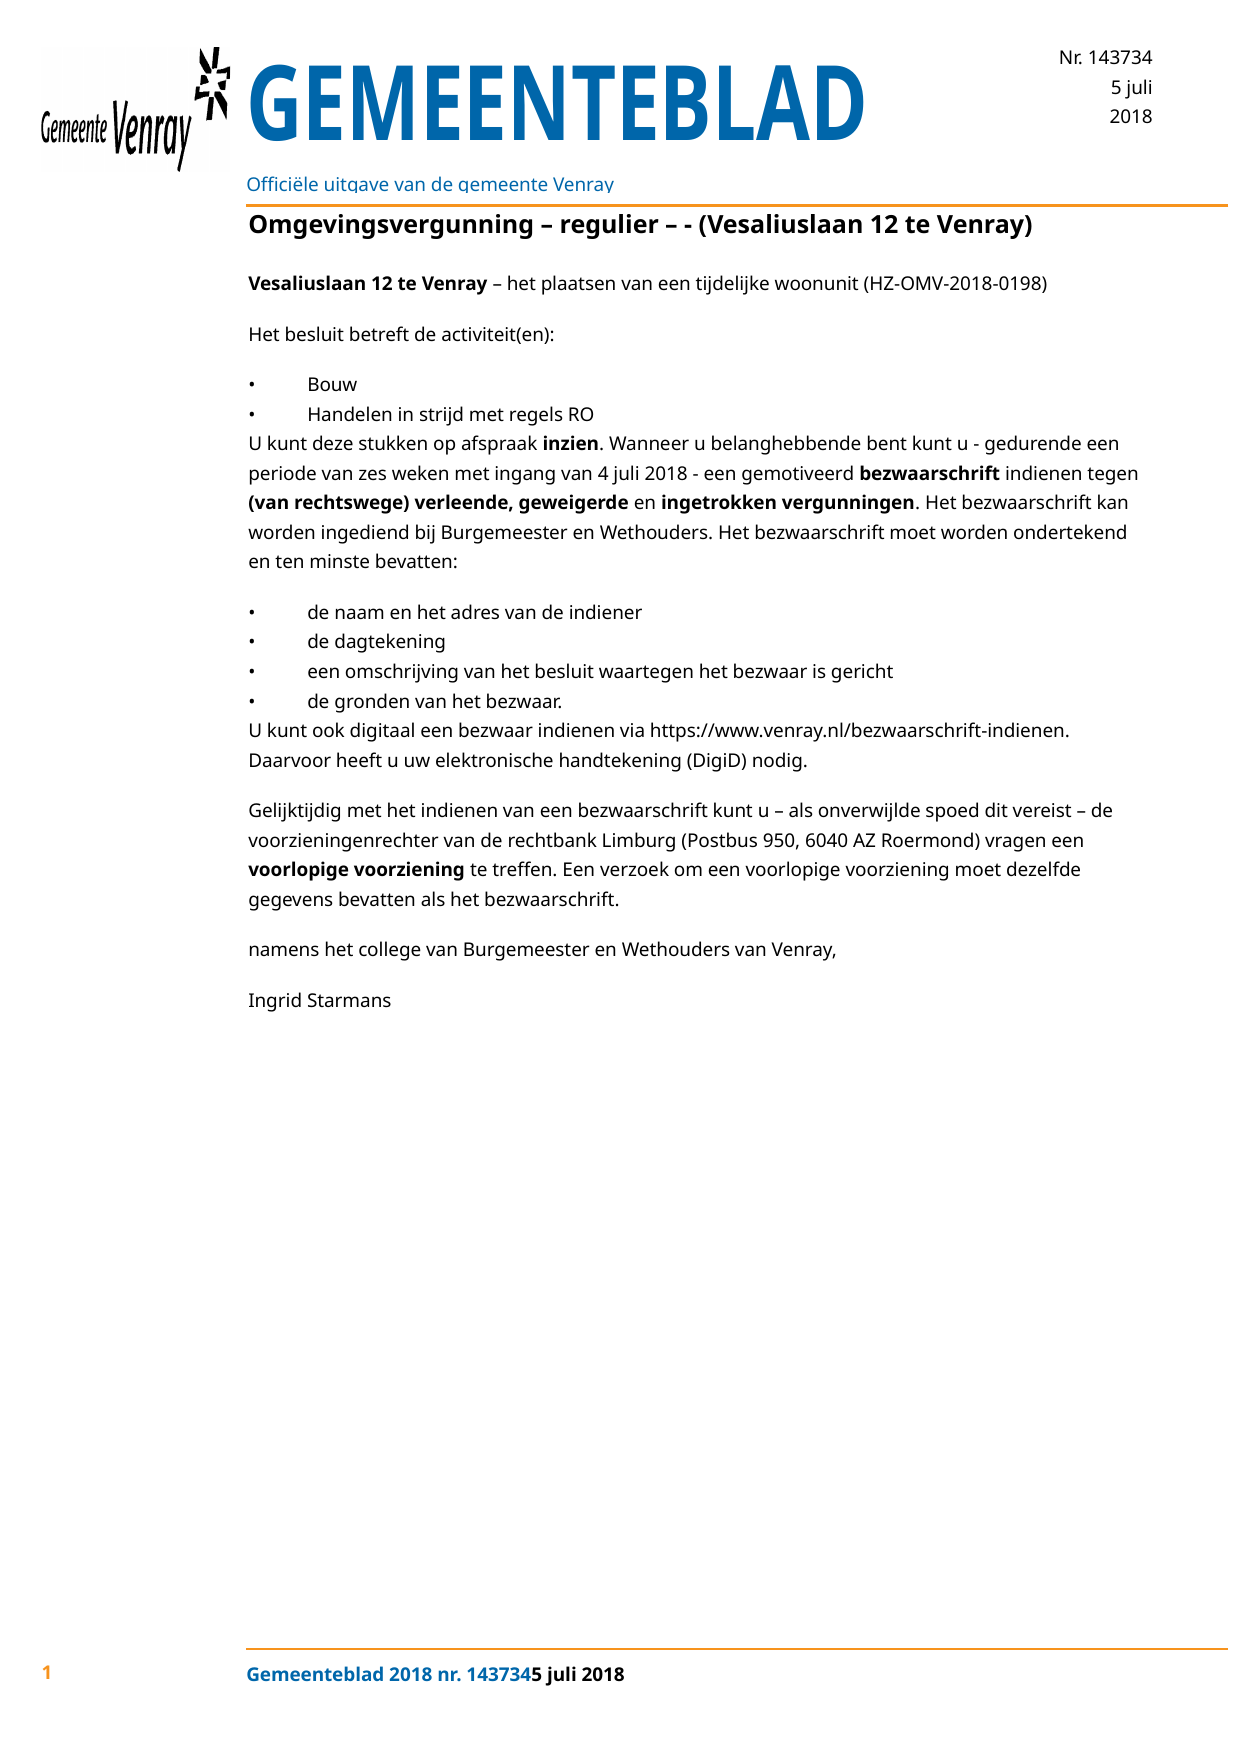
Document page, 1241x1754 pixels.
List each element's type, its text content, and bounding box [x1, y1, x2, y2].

list een omschrijving van het besluit waartegen het bezwaar is gericht [248, 658, 1152, 684]
text Het besluit betreft de activiteit(en): [248, 321, 1152, 346]
text U kunt deze stukken op afspraak inzien. Wanneer u belanghebbende bent kunt u - gedurende een periode van zes weken met ingang van 4 juli 2018 - een gemotiveerd bezwaarschrift indienen tegen (van rechtswege) verleende, geweigerde en ingetrokken vergunningen. Het bezwaarschrift kan worden ingediend bij Burgemeester en Wethouders. Het bezwaarschrift moet worden ondertekend en ten minste bevatten: [248, 430, 1152, 574]
picture [41, 47, 231, 172]
text Ingrid Starmans [248, 987, 1152, 1013]
text U kunt ook digitaal een bezwaar indienen via https://www.venray.nl/bezwaarschrift-indienen. Daarvoor heeft u uw elektronische handtekening (DigiD) nodig. [248, 717, 1152, 773]
text Vesaliuslaan 12 te Venray – het plaatsen van een tijdelijke woonunit (HZ-OMV-2018-0198) [248, 270, 1152, 296]
text Omgevingsvergunning – regulier – - (Vesaliuslaan 12 te Venray) [248, 207, 1152, 241]
list de naam en het adres van de indiener [248, 599, 1152, 625]
list Handelen in strijd met regels RO [248, 401, 1152, 426]
text namens het college van Burgemeester en Wethouders van Venray, [248, 937, 1152, 962]
list de gronden van het bezwaar. [248, 688, 1152, 713]
list de dagtekening [248, 629, 1152, 654]
text Gelijktijdig met het indienen van een bezwaarschrift kunt u – als onverwijlde spoed dit vereist – de voorzieningenrechter van de rechtbank Limburg (Postbus 950, 6040 AZ Roermond) vragen een voorlopige voorziening te treffen. Een verzoek om een voorlopige voorziening moet dezelfde gegevens bevatten als het bezwaarschrift. [248, 797, 1152, 912]
list Bouw [248, 371, 1152, 397]
